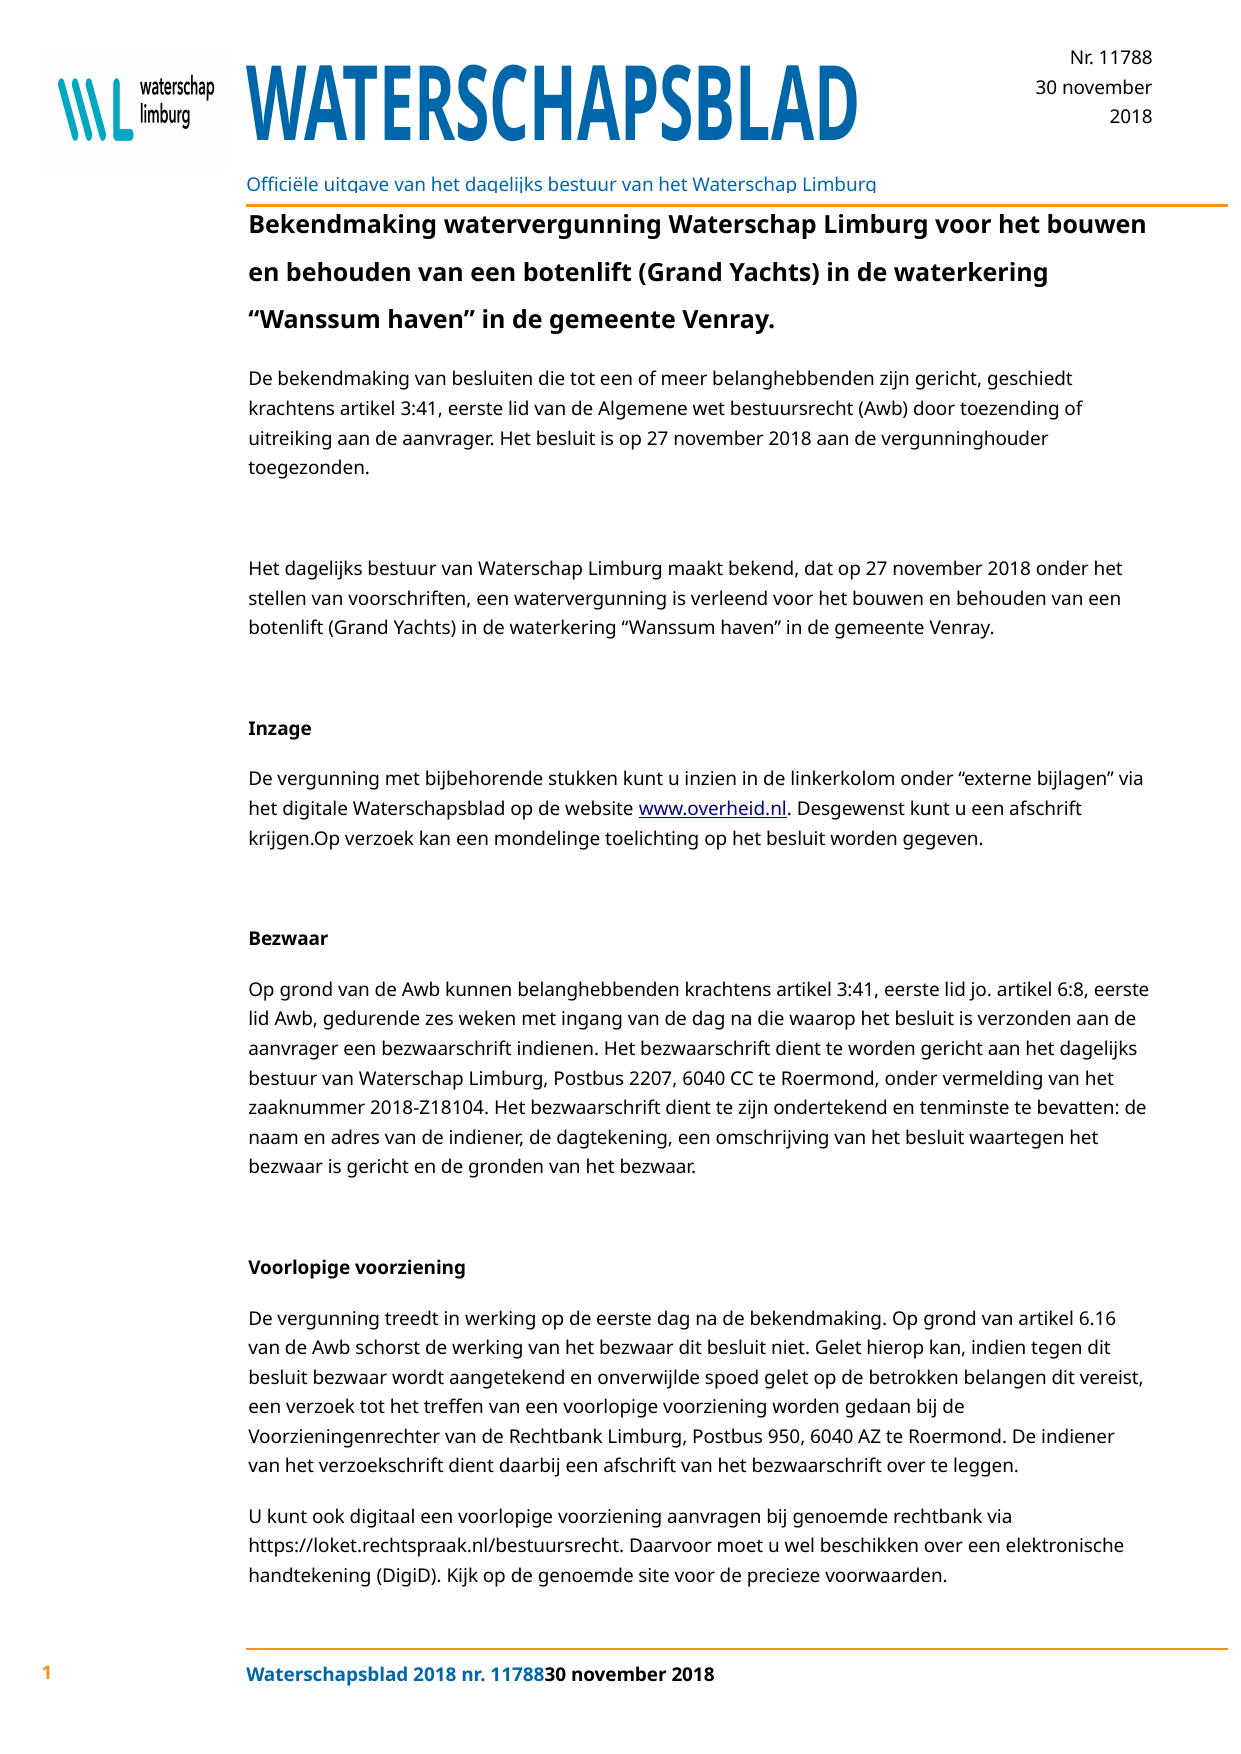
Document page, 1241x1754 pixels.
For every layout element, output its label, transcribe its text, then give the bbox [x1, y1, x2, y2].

text U kunt ook digitaal een voorlopige voorziening aanvragen bij genoemde rechtbank via https://loket.rechtspraak.nl/bestuursrecht. Daarvoor moet u wel beschikken over een elektronische handtekening (DigiD). Kijk op de genoemde site voor de precieze voorwaarden. [248, 1503, 1152, 1588]
text Op grond van de Awb kunnen belanghebbenden krachtens artikel 3:41, eerste lid jo. artikel 6:8, eerste lid Awb, gedurende zes weken met ingang van de dag na die waarop het besluit is verzonden aan de aanvrager een bezwaarschrift indienen. Het bezwaarschrift dient te worden gericht aan het dagelijks bestuur van Waterschap Limburg, Postbus 2207, 6040 CC te Roermond, onder vermelding van het zaaknummer 2018-Z18104. Het bezwaarschrift dient te zijn ondertekend en tenminste te bevatten: de naam en adres van de indiener, de dagtekening, een omschrijving van het besluit waartegen het bezwaar is gericht en de gronden van het bezwaar. [248, 976, 1152, 1179]
text De vergunning met bijbehorende stukken kunt u inzien in de linkerkolom onder “externe bijlagen” via het digitale Waterschapsblad op de website www.overheid.nl. Desgewenst kunt u een afschrift krijgen.Op verzoek kan een mondelinge toelichting op het besluit worden gegeven. [248, 766, 1152, 850]
text Voorlopige voorziening [248, 1254, 1152, 1280]
text De bekendmaking van besluiten die tot een of meer belanghebbenden zijn gericht, geschiedt krachtens artikel 3:41, eerste lid van de Algemene wet bestuursrecht (Awb) door toezending of uitreiking aan de aanvrager. Het besluit is op 27 november 2018 aan de vergunninghouder toegezonden. [248, 366, 1152, 480]
text Het dagelijks bestuur van Waterschap Limburg maakt bekend, dat op 27 november 2018 onder het stellen van voorschriften, een watervergunning is verleend voor het bouwen en behouden van een botenlift (Grand Yachts) in de waterkering “Wanssum haven” in de gemeente Venray. [248, 555, 1152, 640]
text De vergunning treedt in werking op de eerste dag na de bekendmaking. Op grond van artikel 6.16 van de Awb schorst de werking van het bezwaar dit besluit niet. Gelet hierop kan, indien tegen dit besluit bezwaar wordt aangetekend en onverwijlde spoed gelet op de betrokken belangen dit vereist, een verzoek tot het treffen van een voorlopige voorziening worden gedaan bij de Voorzieningenrechter van de Rechtbank Limburg, Postbus 950, 6040 AZ te Roermond. De indiener van het verzoekschrift dient daarbij een afschrift van het bezwaarschrift over te leggen. [248, 1305, 1152, 1478]
picture [41, 47, 231, 172]
text Bezwaar [248, 926, 1152, 951]
text Inzage [248, 715, 1152, 741]
text Bekendmaking watervergunning Waterschap Limburg voor het bouwen en behouden van een botenlift (Grand Yachts) in de waterkering “Wanssum haven” in de gemeente Venray. [248, 207, 1152, 336]
